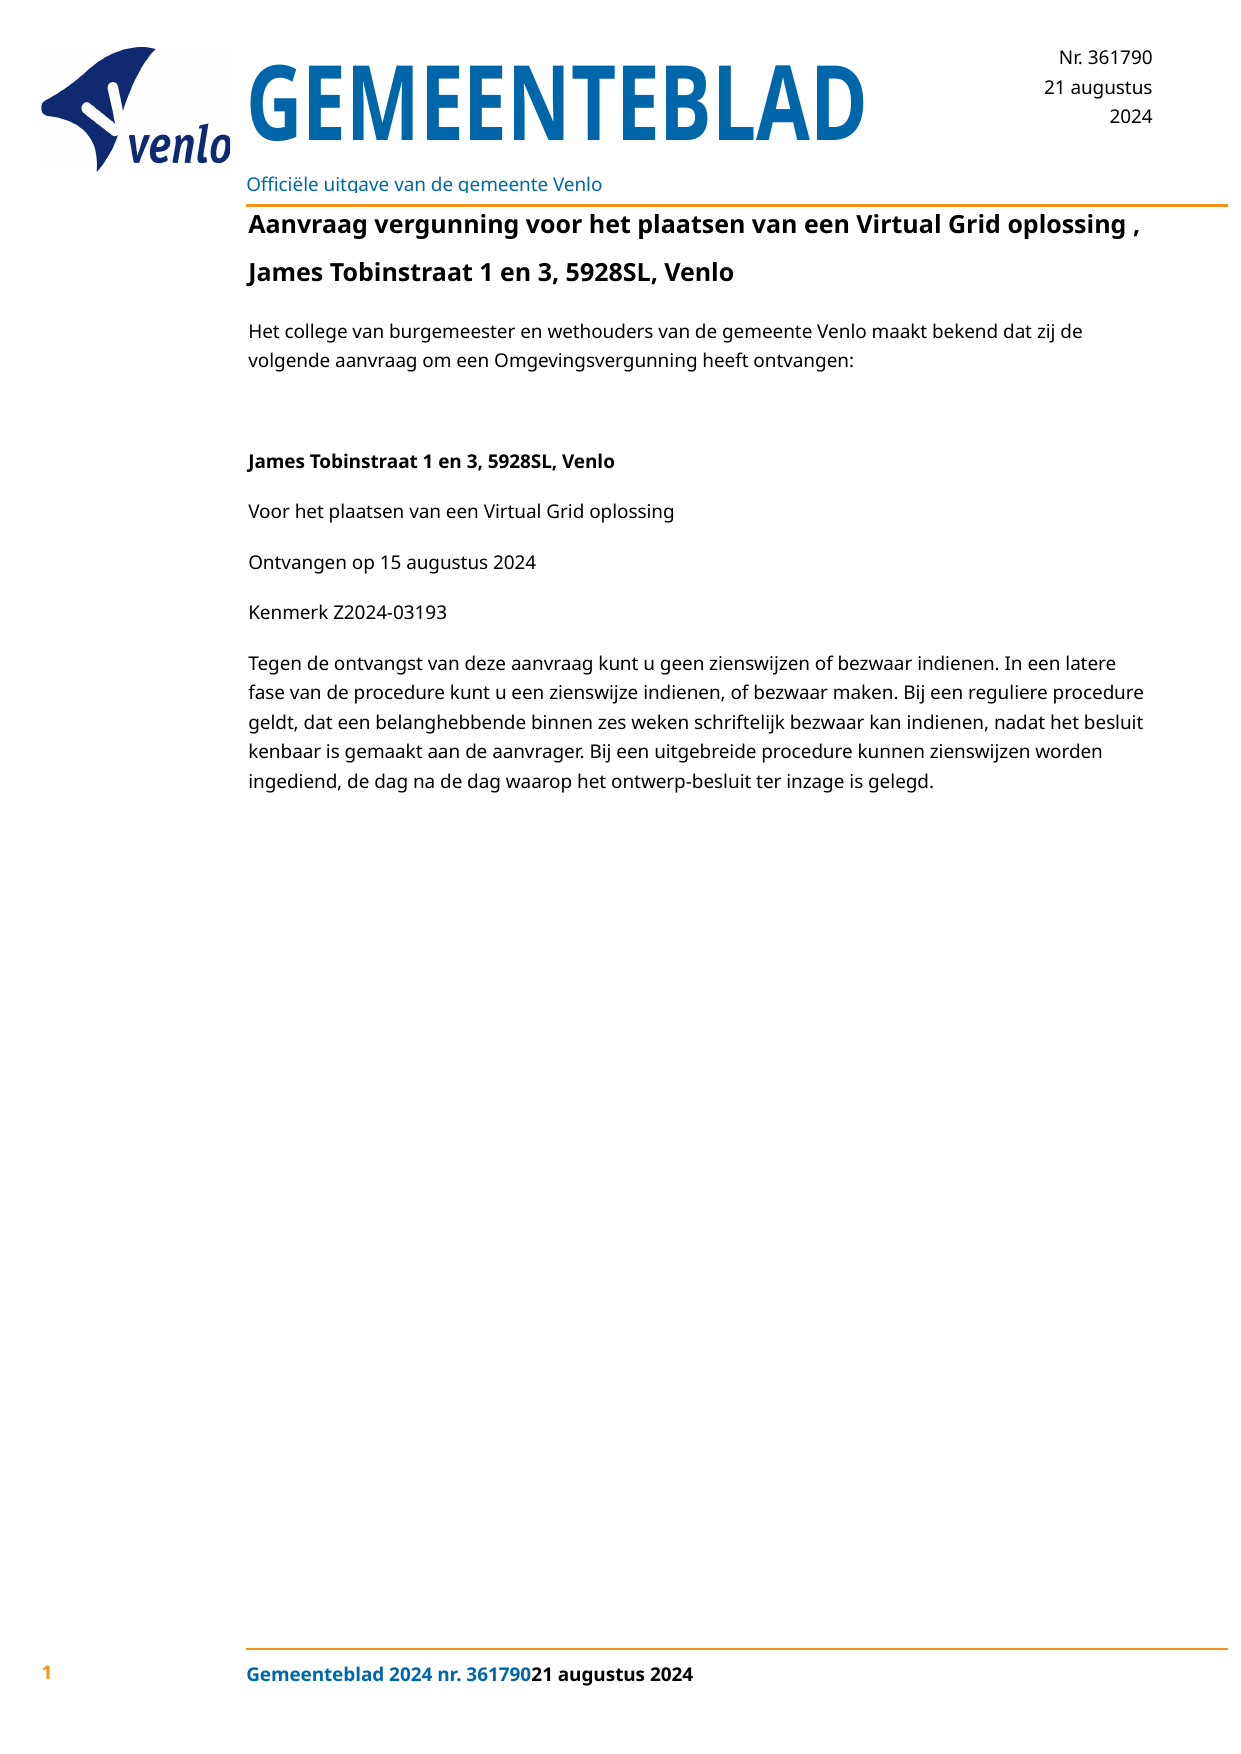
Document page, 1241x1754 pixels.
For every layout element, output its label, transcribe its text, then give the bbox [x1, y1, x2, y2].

text Ontvangen op 15 augustus 2024 [248, 549, 1152, 575]
text Het college van burgemeester en wethouders van de gemeente Venlo maakt bekend dat zij de volgende aanvraag om een Omgevingsvergunning heeft ontvangen: [248, 318, 1152, 373]
text Aanvraag vergunning voor het plaatsen van een Virtual Grid oplossing , James Tobinstraat 1 en 3, 5928SL, Venlo [248, 207, 1152, 288]
text Voor het plaatsen van een Virtual Grid oplossing [248, 499, 1152, 524]
text Tegen de ontvangst van deze aanvraag kunt u geen zienswijzen of bezwaar indienen. In een latere fase van de procedure kunt u een zienswijze indienen, of bezwaar maken. Bij een reguliere procedure geldt, dat een belanghebbende binnen zes weken schriftelijk bezwaar kan indienen, nadat het besluit kenbaar is gemaakt aan de aanvrager. Bij een uitgebreide procedure kunnen zienswijzen worden ingediend, de dag na de dag waarop het ontwerp-besluit ter inzage is gelegd. [248, 650, 1152, 794]
text James Tobinstraat 1 en 3, 5928SL, Venlo [248, 448, 1152, 474]
picture [41, 47, 231, 172]
text Kenmerk Z2024-03193 [248, 599, 1152, 625]
